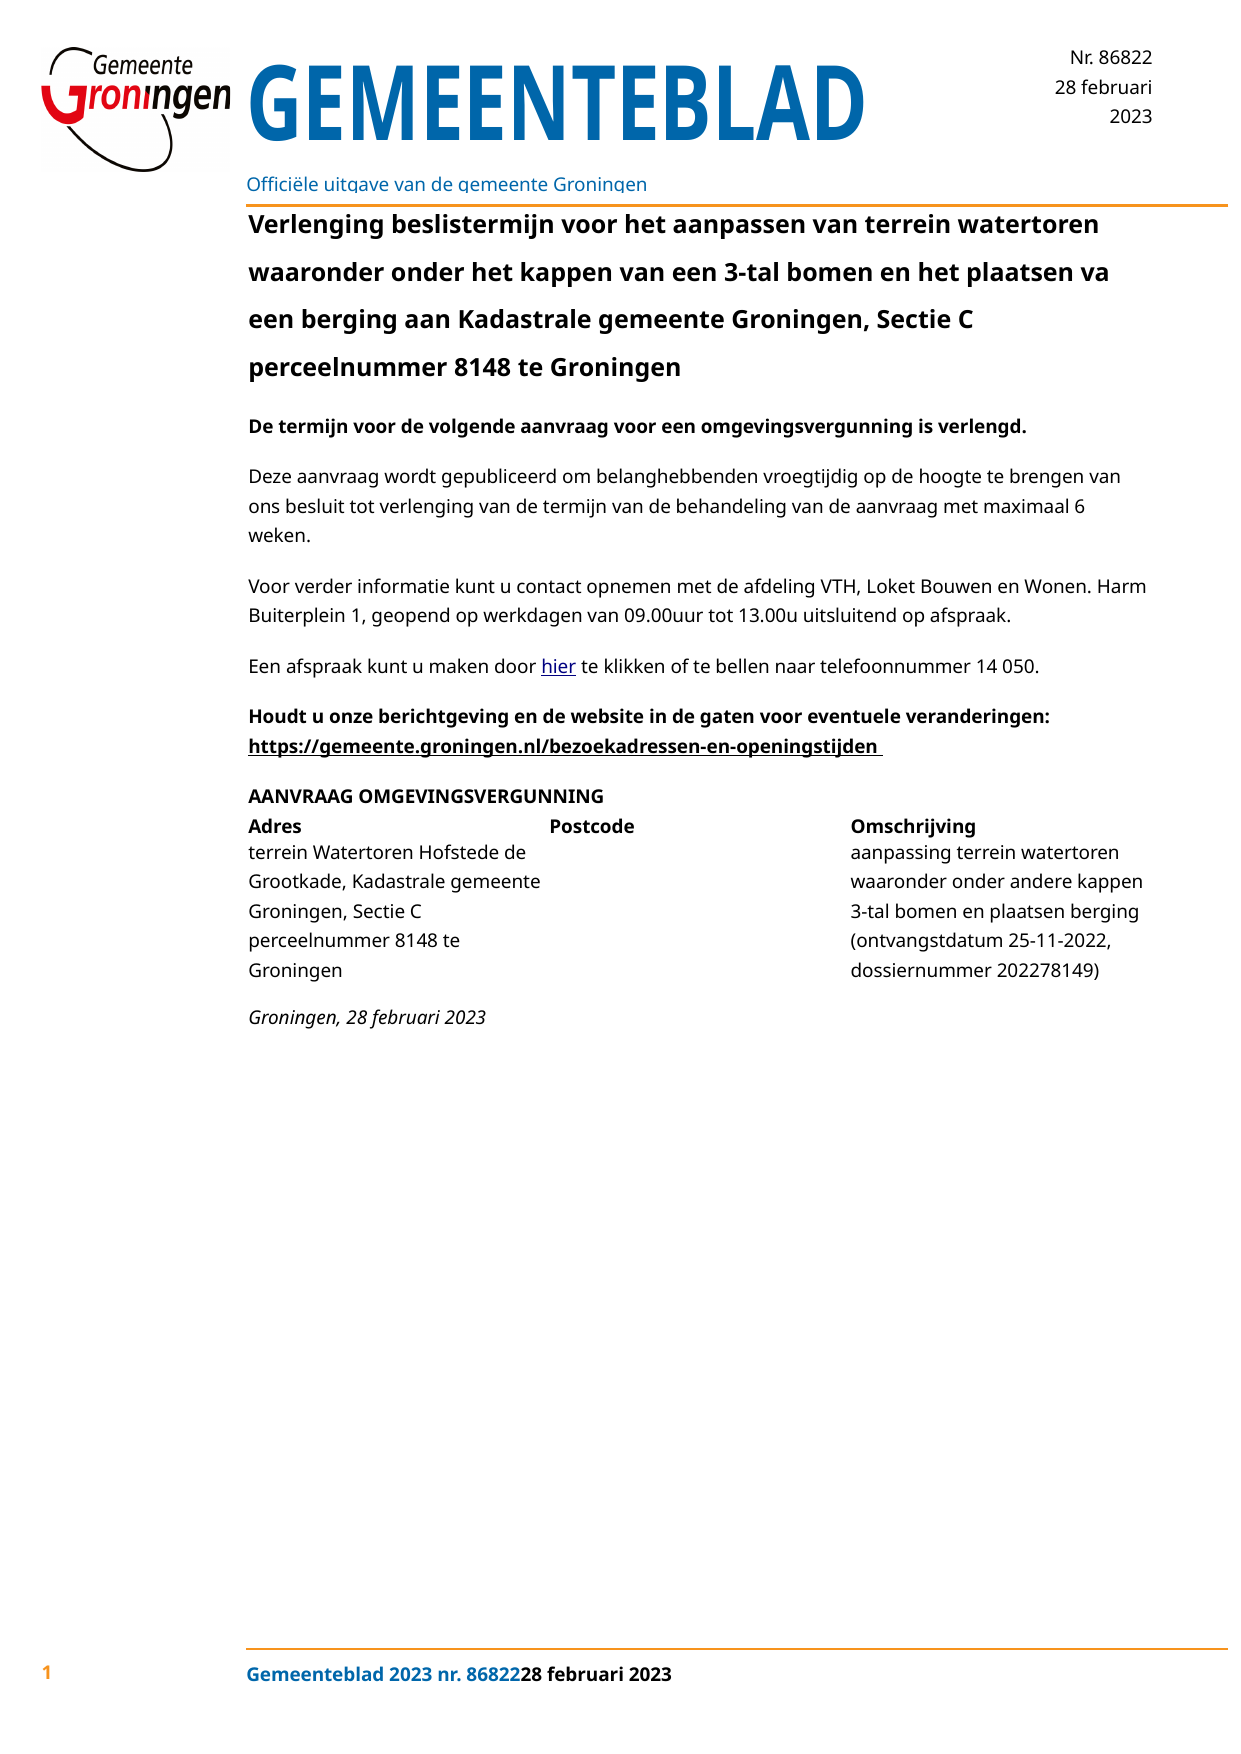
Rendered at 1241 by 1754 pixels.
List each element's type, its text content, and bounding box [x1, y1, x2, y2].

table_header Omschrijving [850, 813, 1152, 839]
text Groningen, 28 februari 2023 [248, 1004, 1152, 1030]
table_header Postcode [549, 813, 850, 839]
text Deze aanvraag wordt gepubliceerd om belanghebbenden vroegtijdig op de hoogte te brengen van ons besluit tot verlenging van de termijn van de behandeling van de aanvraag met maximaal 6 weken. [248, 463, 1152, 548]
text De termijn voor de volgende aanvraag voor een omgevingsvergunning is verlengd. [248, 413, 1152, 439]
text Een afspraak kunt u maken door hier te klikken of te bellen naar telefoonnummer 14 050. [248, 653, 1152, 679]
text Voor verder informatie kunt u contact opnemen met de afdeling VTH, Loket Bouwen en Wonen. Harm Buiterplein 1, geopend op werkdagen van 09.00uur tot 13.00u uitsluitend op afspraak. [248, 573, 1152, 628]
text Houdt u onze berichtgeving en de website in de gaten voor eventuele veranderingen: https://gemeente.groningen.nl/bezoekadressen-en-openingstijden [248, 703, 1152, 759]
table_header Adres [248, 813, 549, 839]
text Verlenging beslistermijn voor het aanpassen van terrein watertoren waaronder onder het kappen van een 3-tal bomen en het plaatsen va een berging aan Kadastrale gemeente Groningen, Sectie C perceelnummer 8148 te Groningen [248, 207, 1152, 384]
table_cell aanpassing terrein watertoren waaronder onder andere kappen 3-tal bomen en plaatsen berging (ontvangstdatum 25-11-2022, dossiernummer 202278149) [850, 839, 1152, 983]
table_cell [549, 839, 850, 983]
table_cell terrein Watertoren Hofstede de Grootkade, Kadastrale gemeente Groningen, Sectie C perceelnummer 8148 te Groningen [248, 839, 549, 983]
picture [41, 47, 231, 172]
text AANVRAAG OMGEVINGSVERGUNNING [248, 783, 1152, 809]
